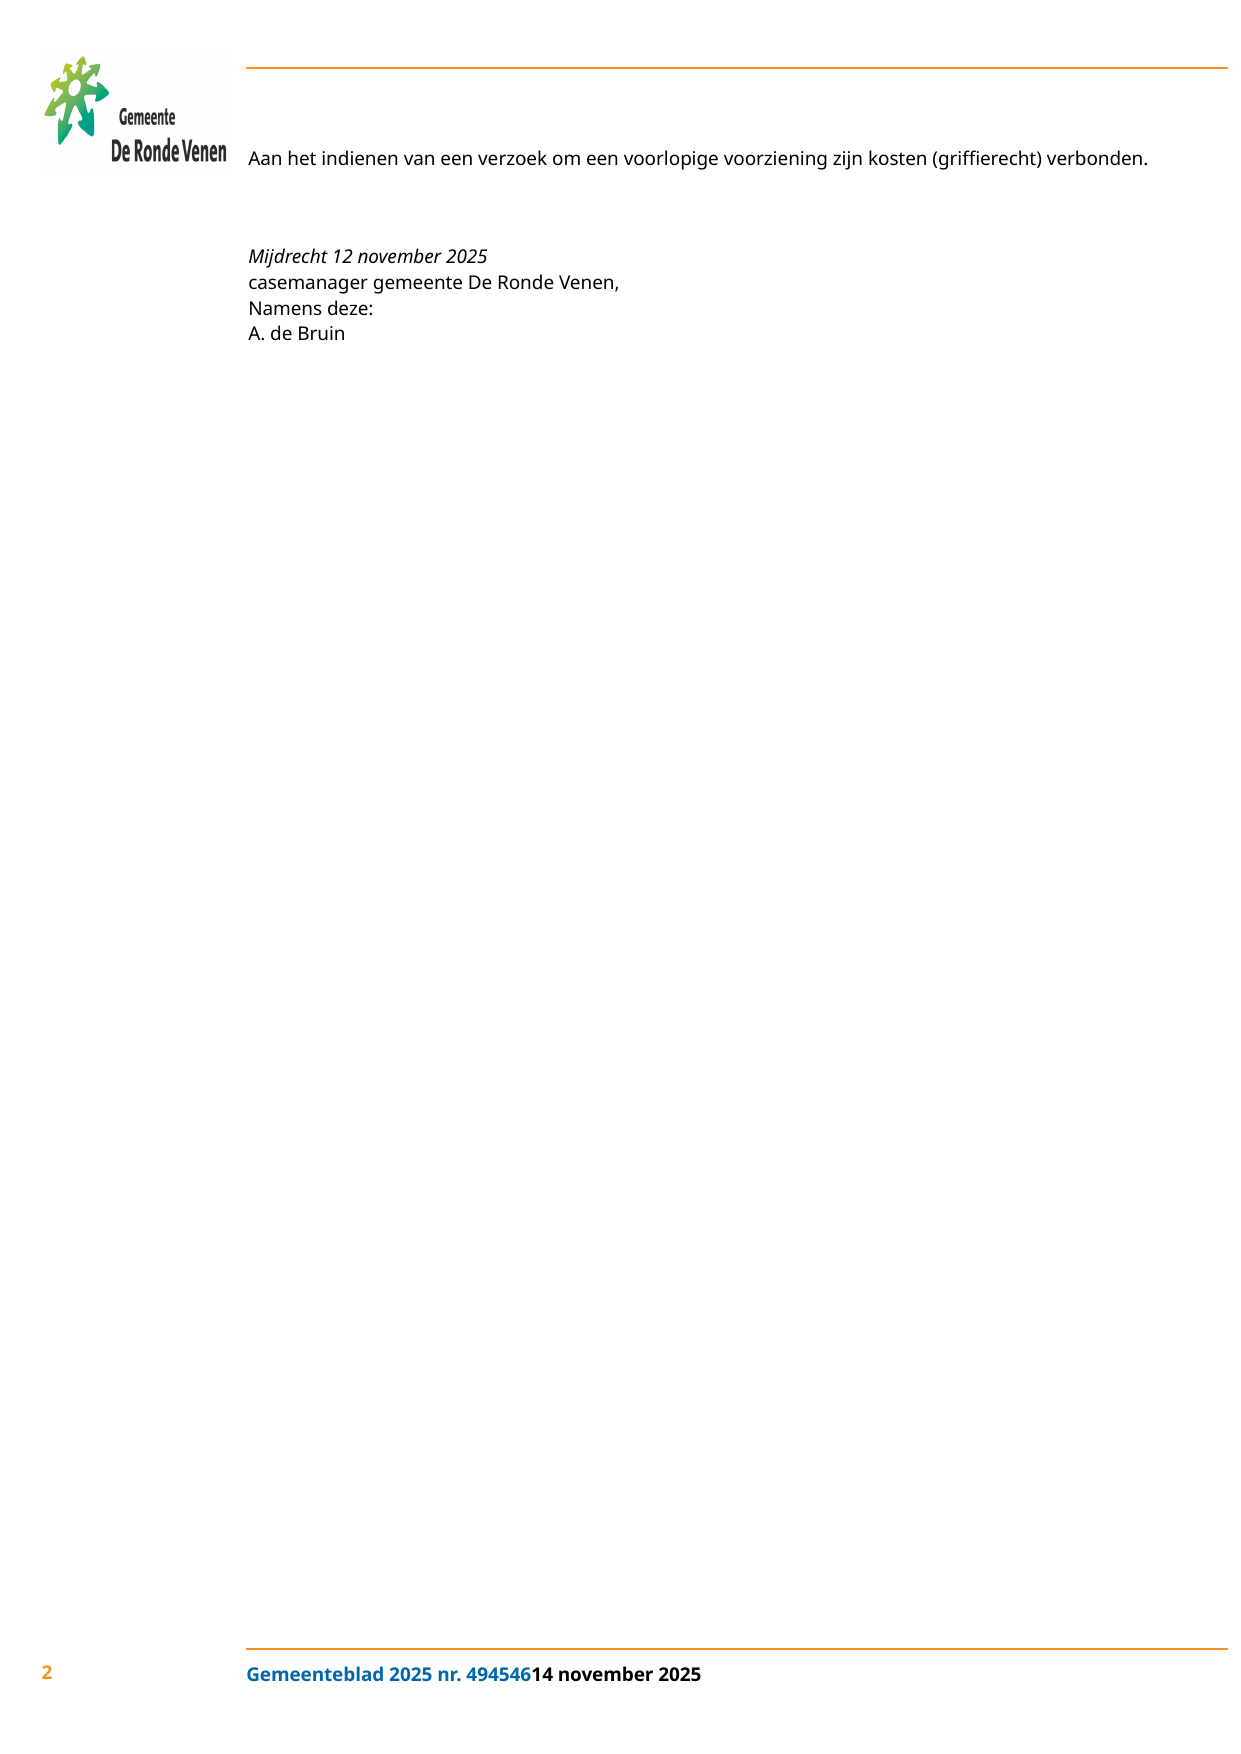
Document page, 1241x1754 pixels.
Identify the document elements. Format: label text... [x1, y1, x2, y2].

text casemanager gemeente De Ronde Venen, [248, 269, 1152, 295]
text A. de Bruin [248, 321, 1152, 346]
text Aan het indienen van een verzoek om een voorlopige voorziening zijn kosten (griffierecht) verbonden. [248, 145, 1152, 171]
text Mijdrecht 12 november 2025 [248, 243, 1152, 269]
text Namens deze: [248, 295, 1152, 321]
picture [41, 47, 231, 172]
